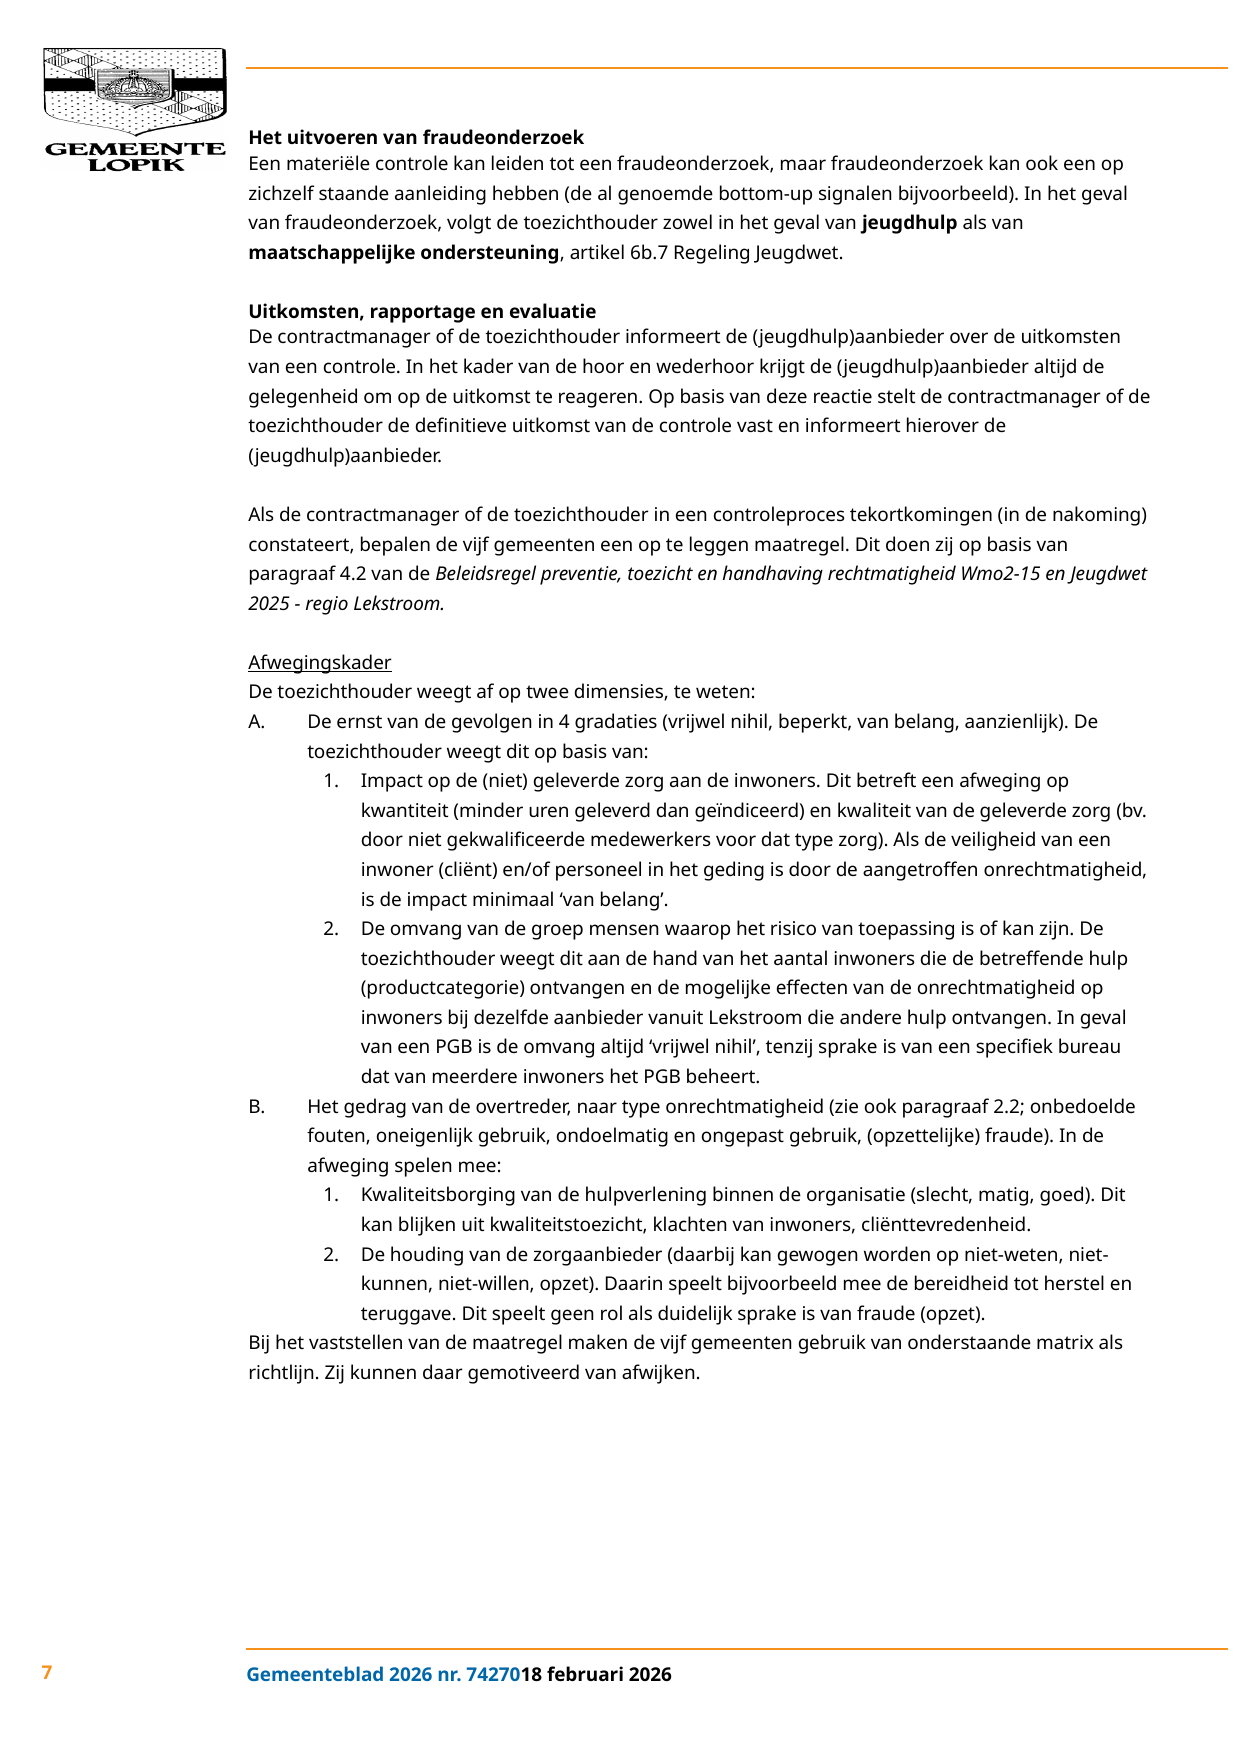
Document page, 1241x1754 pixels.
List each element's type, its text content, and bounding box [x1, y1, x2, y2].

list De omvang van de groep mensen waarop het risico van toepassing is of kan zijn. De toezichthouder weegt dit aan de hand van het aantal inwoners die de betreffende hulp (productcategorie) ontvangen en de mogelijke effecten van de onrechtmatigheid op inwoners bij dezelfde aanbieder vanuit Lekstroom die andere hulp ontvangen. In geval van een PGB is de omvang altijd ‘vrijwel nihil’, tenzij sprake is van een specifiek bureau dat van meerdere inwoners het PGB beheert. [323, 915, 1152, 1089]
text Afwegingskader [248, 649, 1152, 675]
text Een materiële controle kan leiden tot een fraudeonderzoek, maar fraudeonderzoek kan ook een op zichzelf staande aanleiding hebben (de al genoemde bottom-up signalen bijvoorbeeld). In het geval van fraudeonderzoek, volgt de toezichthouder zowel in het geval van jeugdhulp als van maatschappelijke ondersteuning, artikel 6b.7 Regeling Jeugdwet. [248, 150, 1152, 264]
text Uitkomsten, rapportage en evaluatie [248, 298, 1152, 324]
list Impact op de (niet) geleverde zorg aan de inwoners. Dit betreft een afweging op kwantiteit (minder uren geleverd dan geïndiceerd) en kwaliteit van de geleverde zorg (bv. door niet gekwalificeerde medewerkers voor dat type zorg). Als de veiligheid van een inwoner (cliënt) en/of personeel in het geding is door de aangetroffen onrechtmatigheid, is de impact minimaal ‘van belang’. [323, 767, 1152, 912]
list Kwaliteitsborging van de hulpverlening binnen de organisatie (slecht, matig, goed). Dit kan blijken uit kwaliteitstoezicht, klachten van inwoners, cliënttevredenheid. [323, 1182, 1152, 1237]
text Het uitvoeren van fraudeonderzoek [248, 124, 1152, 150]
text Bij het vaststellen van de maatregel maken de vijf gemeenten gebruik van onderstaande matrix als richtlijn. Zij kunnen daar gemotiveerd van afwijken. [248, 1329, 1152, 1385]
text De toezichthouder weegt af op twee dimensies, te weten: [248, 679, 1152, 704]
text Als de contractmanager of de toezichthouder in een controleproces tekortkomingen (in de nakoming) constateert, bepalen de vijf gemeenten een op te leggen maatregel. Dit doen zij op basis van paragraaf 4.2 van de Beleidsregel preventie, toezicht en handhaving rechtmatigheid Wmo2-15 en Jeugdwet 2025 - regio Lekstroom. [248, 501, 1152, 616]
list Het gedrag van de overtreder, naar type onrechtmatigheid (zie ook paragraaf 2.2; onbedoelde fouten, oneigenlijk gebruik, ondoelmatig en ongepast gebruik, (opzettelijke) fraude). In de afweging spelen mee: [248, 1093, 1152, 1178]
list De houding van de zorgaanbieder (daarbij kan gewogen worden op niet-weten, niet-kunnen, niet-willen, opzet). Daarin speelt bijvoorbeeld mee de bereidheid tot herstel en teruggave. Dit speelt geen rol als duidelijk sprake is van fraude (opzet). [323, 1241, 1152, 1326]
picture [41, 47, 231, 172]
list De ernst van de gevolgen in 4 gradaties (vrijwel nihil, beperkt, van belang, aanzienlijk). De toezichthouder weegt dit op basis van: [248, 708, 1152, 764]
text De contractmanager of de toezichthouder informeert de (jeugdhulp)aanbieder over de uitkomsten van een controle. In het kader van de hoor en wederhoor krijgt de (jeugdhulp)aanbieder altijd de gelegenheid om op de uitkomst te reageren. Op basis van deze reactie stelt de contractmanager of de toezichthouder de definitieve uitkomst van de controle vast en informeert hierover de (jeugdhulp)aanbieder. [248, 324, 1152, 468]
